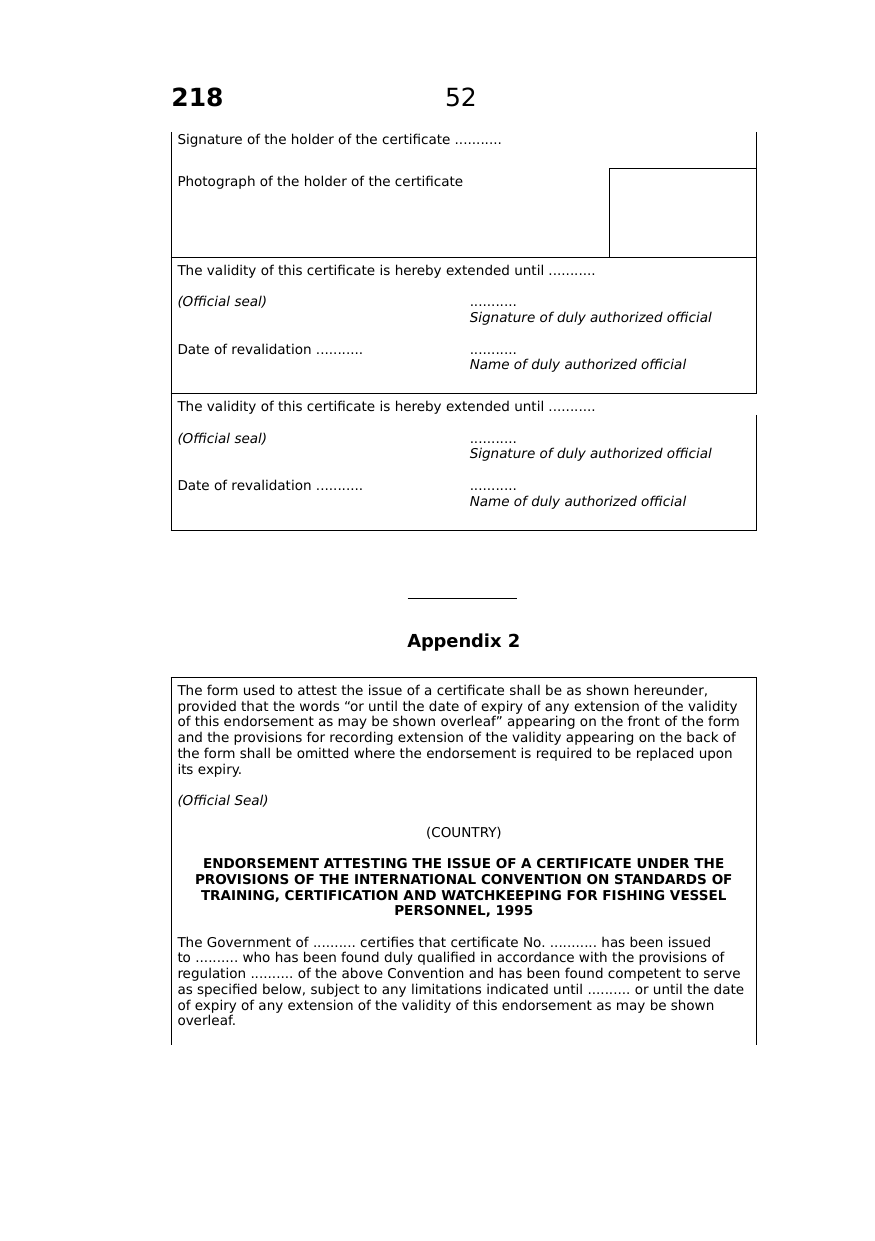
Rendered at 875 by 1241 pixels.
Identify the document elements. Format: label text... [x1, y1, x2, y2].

table_cell The Government of .......... certifies that certificate No. ........... has been issued to .......... who has been found duly qualified in accordance with the provisions of regulation .......... of the above Convention and has been found competent to serve as specified below, subject to any limitations indicated until .......... or until the date of expiry of any extension of the validity of this endorsement as may be shown overleaf. [172, 935, 756, 1029]
table_cell [172, 326, 756, 341]
table_cell (COUNTRY) [172, 824, 756, 840]
table_cell ........... Signature of duly authorized official [464, 294, 756, 326]
table_cell [610, 221, 756, 237]
table_cell [172, 190, 609, 205]
table_cell [172, 509, 463, 529]
table_cell ........... Name of duly authorized official [464, 478, 756, 509]
table_cell ENDORSEMENT ATTESTING THE ISSUE OF A CERTIFICATE UNDER THE PROVISIONS OF THE INTERNATIONAL CONVENTION ON STANDARDS OF TRAINING, CERTIFICATION AND WATCHKEEPING FOR FISHING VESSEL PERSONNEL, 1995 [172, 856, 756, 919]
table_cell [172, 462, 756, 478]
table_cell ........... Signature of duly authorized official [464, 431, 756, 462]
table_cell (Official seal) [172, 294, 463, 326]
table_cell [172, 221, 609, 237]
table_cell [172, 237, 609, 257]
subtitle Appendix 2 [171, 631, 756, 652]
table_header The form used to attest the issue of a certificate shall be as shown hereunder, provided that the words “or until the date of expiry of any extension of the validity of this endorsement as may be shown overleaf” appearing on the front of the form and the provisions for recording extension of the validity appearing on the back of the form shall be omitted where the endorsement is required to be replaced upon its expiry. [172, 678, 756, 777]
table_cell (Official seal) [172, 431, 463, 462]
table_cell The validity of this certificate is hereby extended until ........... [172, 258, 756, 278]
table_cell [464, 509, 756, 529]
table_cell [172, 148, 610, 168]
table_cell [172, 1029, 756, 1044]
table_cell [172, 415, 756, 431]
table_cell [610, 205, 756, 221]
table_cell [172, 205, 609, 221]
table_cell [172, 279, 756, 294]
table_cell (Official Seal) [172, 793, 756, 809]
table_cell [172, 777, 756, 793]
table_cell [610, 190, 756, 205]
table_cell [610, 237, 756, 257]
table_cell Photograph of the holder of the certificate [172, 168, 609, 189]
table_cell ........... Name of duly authorized official [464, 341, 756, 373]
table_cell Date of revalidation ........... [172, 341, 463, 373]
table_cell Signature of the holder of the certificate ........... [172, 132, 756, 148]
table_cell [172, 809, 756, 824]
table_cell [172, 840, 756, 856]
table_cell [464, 373, 756, 393]
table_cell [610, 148, 756, 168]
table_cell [172, 919, 756, 934]
table_cell Date of revalidation ........... [172, 478, 463, 509]
table_cell [610, 169, 756, 189]
table_cell The validity of this certificate is hereby extended until ........... [172, 394, 756, 415]
table_cell [172, 373, 463, 393]
